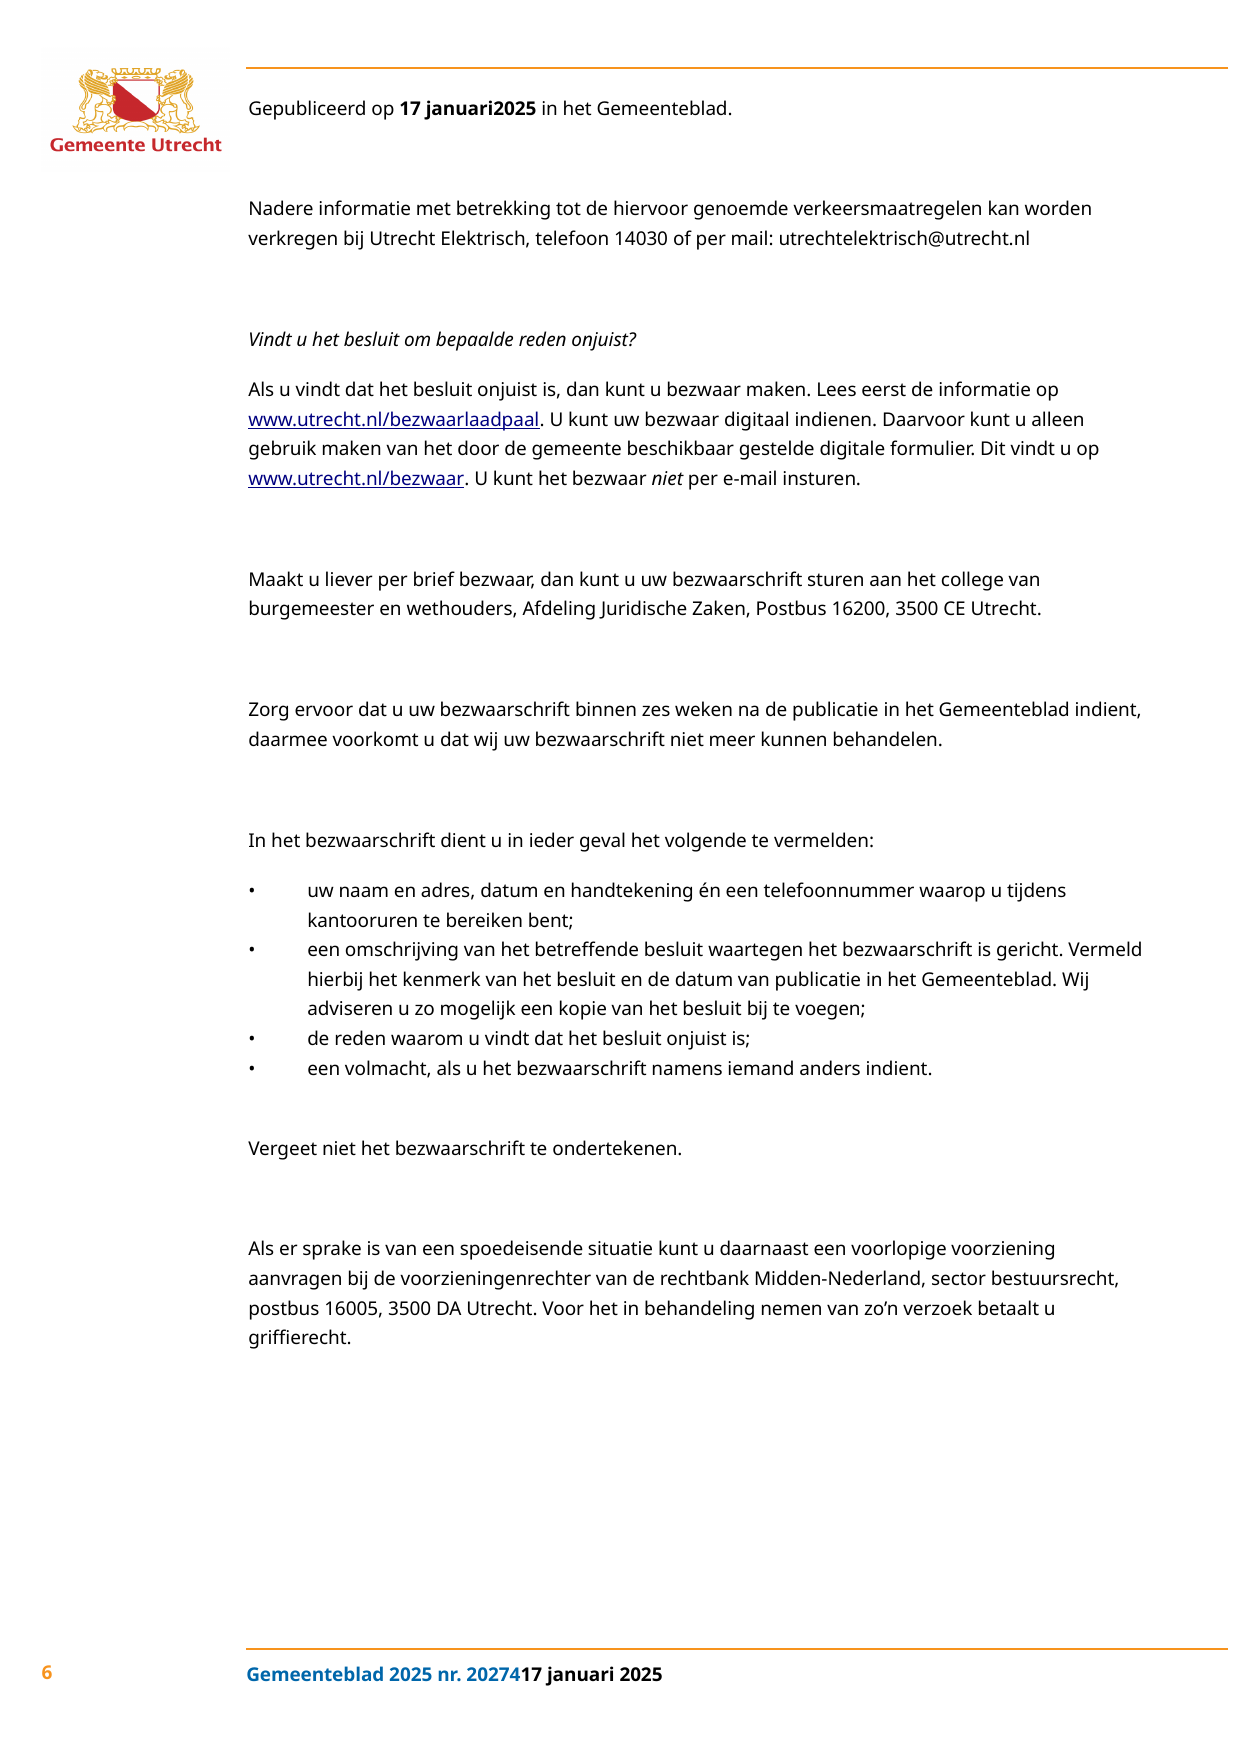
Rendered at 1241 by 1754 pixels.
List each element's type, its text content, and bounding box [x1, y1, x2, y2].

list een volmacht, als u het bezwaarschrift namens iemand anders indient. [248, 1055, 1152, 1081]
text Vergeet niet het bezwaarschrift te ondertekenen. [248, 1135, 1152, 1161]
text Nadere informatie met betrekking tot de hiervoor genoemde verkeersmaatregelen kan worden verkregen bij Utrecht Elektrisch, telefoon 14030 of per mail: utrechtelektrisch@utrecht.nl [248, 196, 1152, 251]
text Zorg ervoor dat u uw bezwaarschrift binnen zes weken na de publicatie in het Gemeenteblad indient, daarmee voorkomt u dat wij uw bezwaarschrift niet meer kunnen behandelen. [248, 696, 1152, 752]
list de reden waarom u vindt dat het besluit onjuist is; [248, 1025, 1152, 1051]
text Als er sprake is van een spoedeisende situatie kunt u daarnaast een voorlopige voorziening aanvragen bij de voorzieningenrechter van de rechtbank Midden-Nederland, sector bestuursrecht, postbus 16005, 3500 DA Utrecht. Voor het in behandeling nemen van zo’n verzoek betaalt u griffierecht. [248, 1236, 1152, 1350]
picture [41, 47, 231, 172]
list uw naam en adres, datum en handtekening én een telefoonnummer waarop u tijdens kantooruren te bereiken bent; [248, 877, 1152, 933]
text Maakt u liever per brief bezwaar, dan kunt u uw bezwaarschrift sturen aan het college van burgemeester en wethouders, Afdeling Juridische Zaken, Postbus 16200, 3500 CE Utrecht. [248, 566, 1152, 621]
text Als u vindt dat het besluit onjuist is, dan kunt u bezwaar maken. Lees eerst de informatie op www.utrecht.nl/bezwaarlaadpaal. U kunt uw bezwaar digitaal indienen. Daarvoor kunt u alleen gebruik maken van het door de gemeente beschikbaar gestelde digitale formulier. Dit vindt u op www.utrecht.nl/bezwaar. U kunt het bezwaar niet per e-mail insturen. [248, 376, 1152, 491]
text Gepubliceerd op 17 januari2025 in het Gemeenteblad. [248, 95, 1152, 121]
text Vindt u het besluit om bepaalde reden onjuist? [248, 326, 1152, 352]
list een omschrijving van het betreffende besluit waartegen het bezwaarschrift is gericht. Vermeld hierbij het kenmerk van het besluit en de datum van publicatie in het Gemeenteblad. Wij adviseren u zo mogelijk een kopie van het besluit bij te voegen; [248, 936, 1152, 1021]
text In het bezwaarschrift dient u in ieder geval het volgende te vermelden: [248, 827, 1152, 853]
